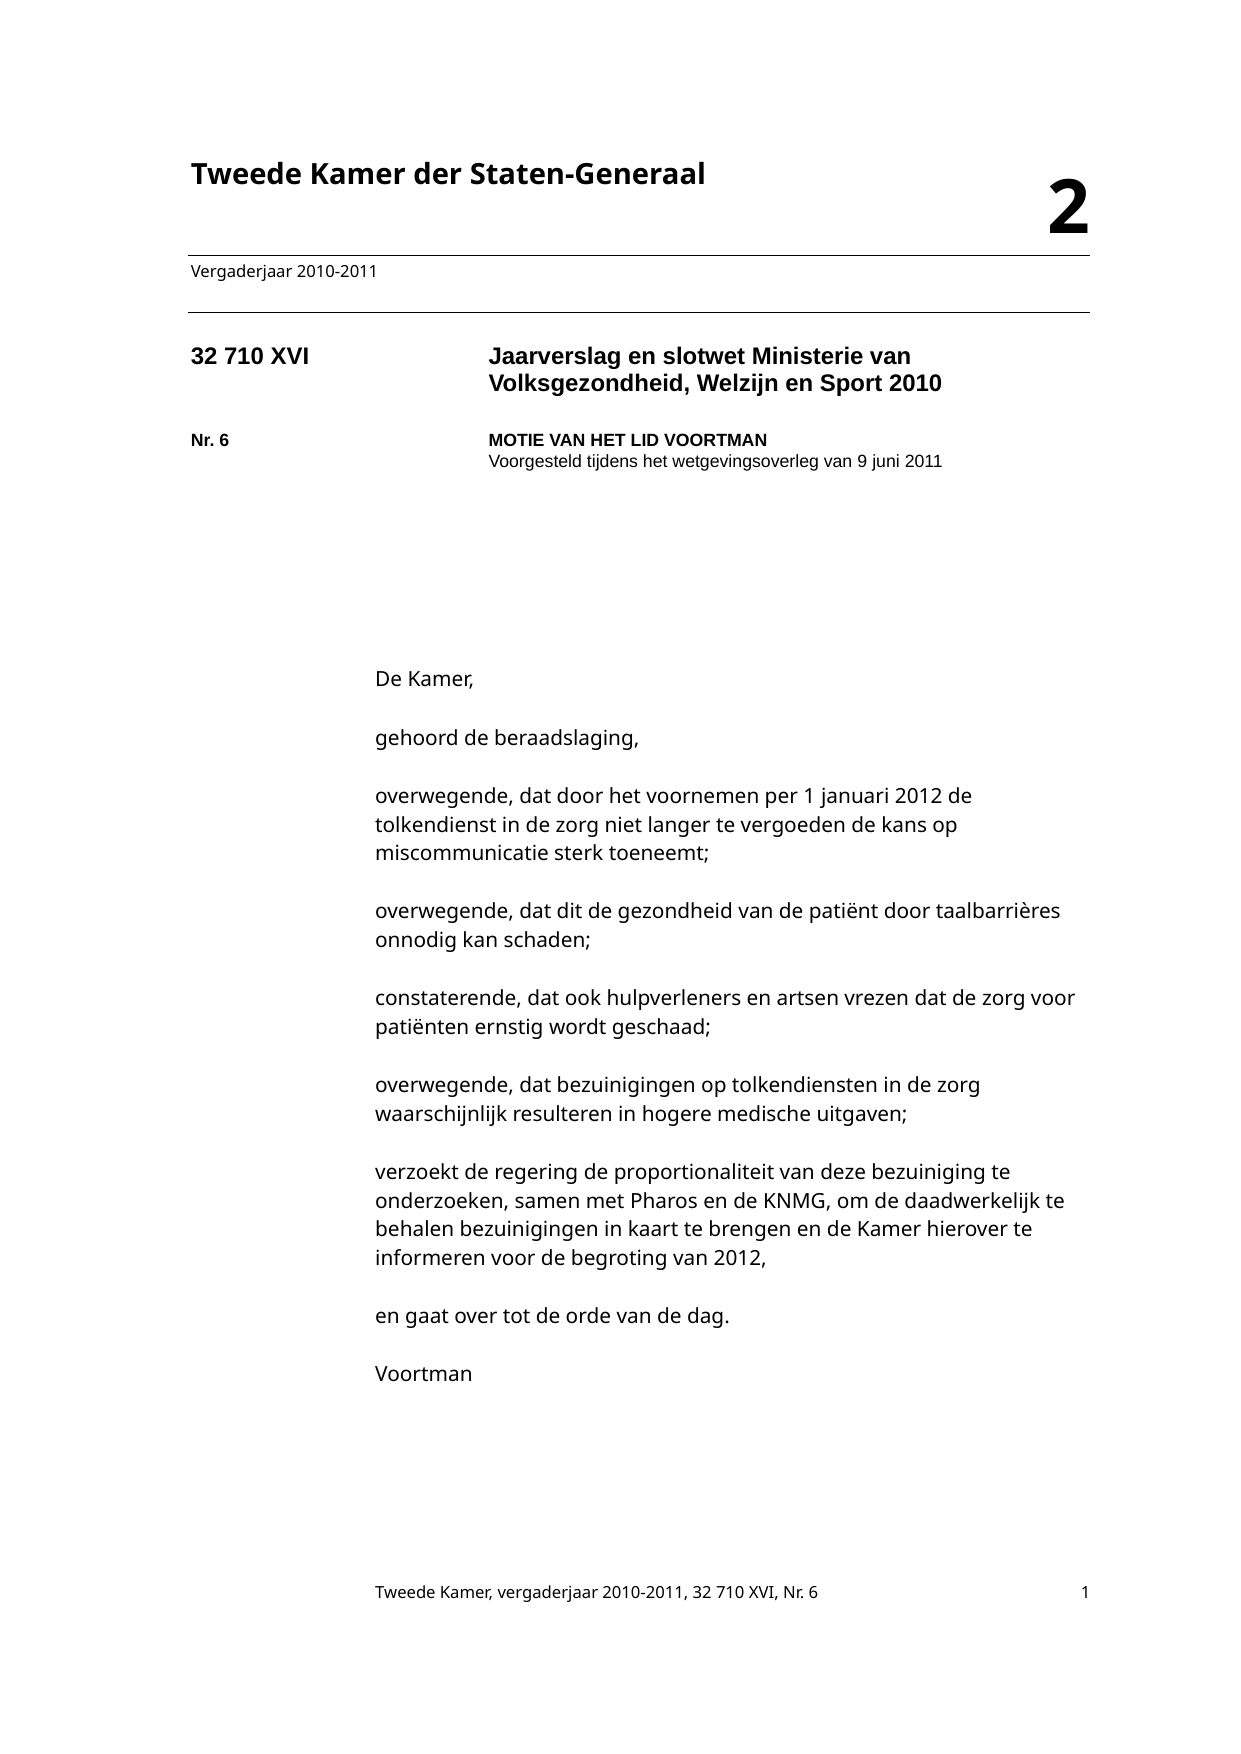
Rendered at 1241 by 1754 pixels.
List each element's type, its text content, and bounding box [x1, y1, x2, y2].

text en gaat over tot de orde van de dag. [375, 1301, 1090, 1329]
text gehoord de beraadslaging, [375, 723, 1090, 751]
table_cell [485, 313, 1090, 339]
table_cell 32 710 XVI [188, 339, 485, 427]
text constaterende, dat ook hulpverleners en artsen vrezen dat de zorg voor patiënten ernstig wordt geschaad; [375, 983, 1090, 1040]
text overwegende, dat bezuinigingen op tolkendiensten in de zorg waarschijnlijk resulteren in hogere medische uitgaven; [375, 1070, 1090, 1127]
text overwegende, dat dit de gezondheid van de patiënt door taalbarrières onnodig kan schaden; [375, 897, 1090, 953]
table_cell [188, 313, 485, 339]
text overwegende, dat door het voornemen per 1 januari 2012 de tolkendienst in de zorg niet langer te vergoeden de kans op miscommunicatie sterk toeneemt; [375, 781, 1090, 867]
table_header Tweede Kamer der Staten-Generaal [188, 150, 909, 255]
text De Kamer, [375, 664, 1090, 693]
table_header 2 [910, 150, 1090, 255]
text Voortman [375, 1359, 1090, 1388]
table_cell Nr. 6 [188, 427, 485, 546]
table_cell Jaarverslag en slotwet Ministerie van Volksgezondheid, Welzijn en Sport 2010 [485, 339, 1090, 427]
table_cell Vergaderjaar 2010-2011 [188, 256, 485, 312]
table_cell [485, 256, 1090, 312]
text verzoekt de regering de proportionaliteit van deze bezuiniging te onderzoeken, samen met Pharos en de KNMG, om de daadwerkelijk te behalen bezuinigingen in kaart te brengen en de Kamer hierover te informeren voor de begroting van 2012, [375, 1157, 1090, 1271]
table_cell MOTIE VAN HET LID VOORTMAN Voorgesteld tijdens het wetgevingsoverleg van 9 juni 2011 [485, 427, 1090, 546]
